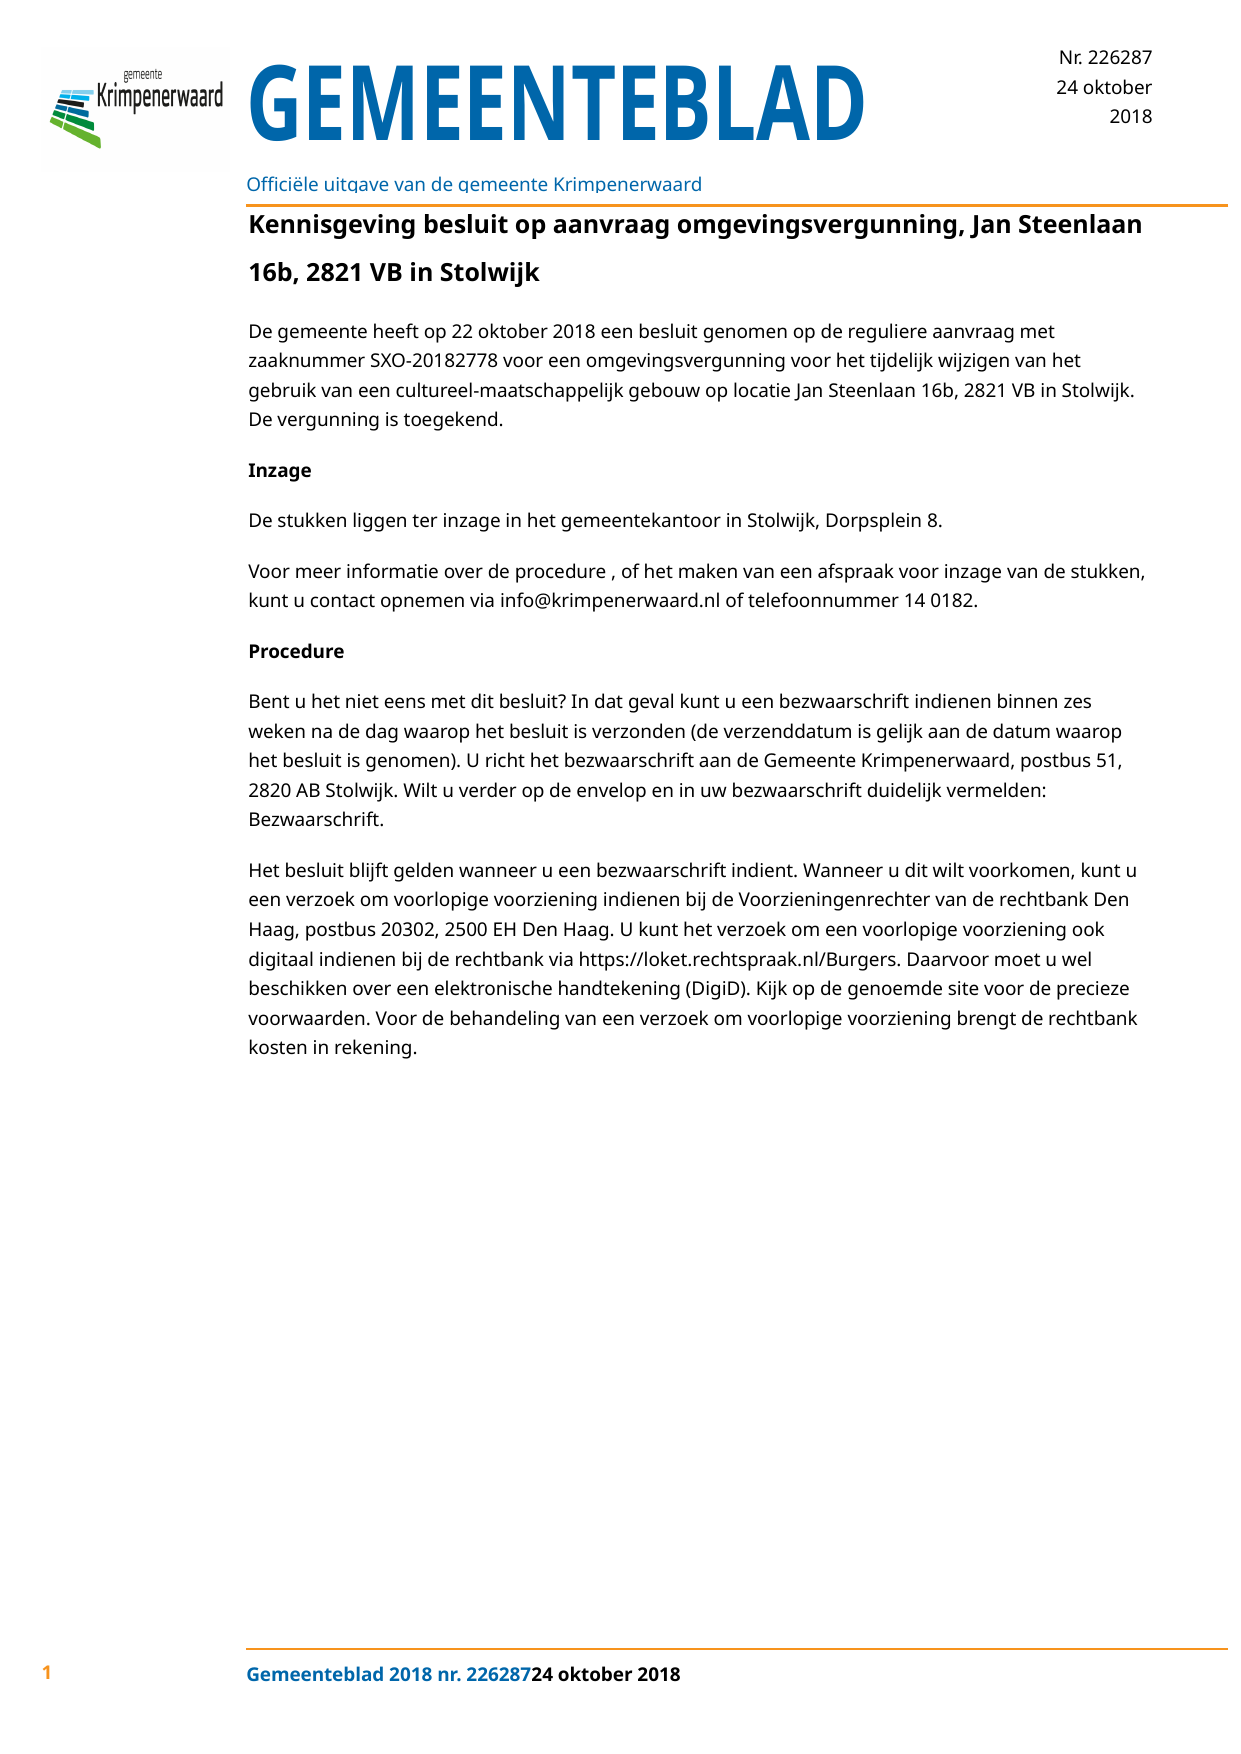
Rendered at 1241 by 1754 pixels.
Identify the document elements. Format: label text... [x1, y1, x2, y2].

text Kennisgeving besluit op aanvraag omgevingsvergunning, Jan Steenlaan 16b, 2821 VB in Stolwijk [248, 207, 1152, 288]
text Het besluit blijft gelden wanneer u een bezwaarschrift indient. Wanneer u dit wilt voorkomen, kunt u een verzoek om voorlopige voorziening indienen bij de Voorzieningenrechter van de rechtbank Den Haag, postbus 20302, 2500 EH Den Haag. U kunt het verzoek om een voorlopige voorziening ook digitaal indienen bij de rechtbank via https://loket.rechtspraak.nl/Burgers. Daarvoor moet u wel beschikken over een elektronische handtekening (DigiD). Kijk op de genoemde site voor de precieze voorwaarden. Voor de behandeling van een verzoek om voorlopige voorziening brengt de rechtbank kosten in rekening. [248, 857, 1152, 1060]
text De stukken liggen ter inzage in het gemeentekantoor in Stolwijk, Dorpsplein 8. [248, 507, 1152, 533]
text Inzage [248, 457, 1152, 483]
picture [41, 47, 231, 172]
text Bent u het niet eens met dit besluit? In dat geval kunt u een bezwaarschrift indienen binnen zes weken na de dag waarop het besluit is verzonden (de verzenddatum is gelijk aan de datum waarop het besluit is genomen). U richt het bezwaarschrift aan de Gemeente Krimpenerwaard, postbus 51, 2820 AB Stolwijk. Wilt u verder op de envelop en in uw bezwaarschrift duidelijk vermelden: Bezwaarschrift. [248, 688, 1152, 832]
text Procedure [248, 638, 1152, 664]
text De gemeente heeft op 22 oktober 2018 een besluit genomen op de reguliere aanvraag met zaaknummer SXO-20182778 voor een omgevingsvergunning voor het tijdelijk wijzigen van het gebruik van een cultureel-maatschappelijk gebouw op locatie Jan Steenlaan 16b, 2821 VB in Stolwijk. De vergunning is toegekend. [248, 318, 1152, 432]
text Voor meer informatie over de procedure , of het maken van een afspraak voor inzage van de stukken, kunt u contact opnemen via info@krimpenerwaard.nl of telefoonnummer 14 0182. [248, 558, 1152, 613]
